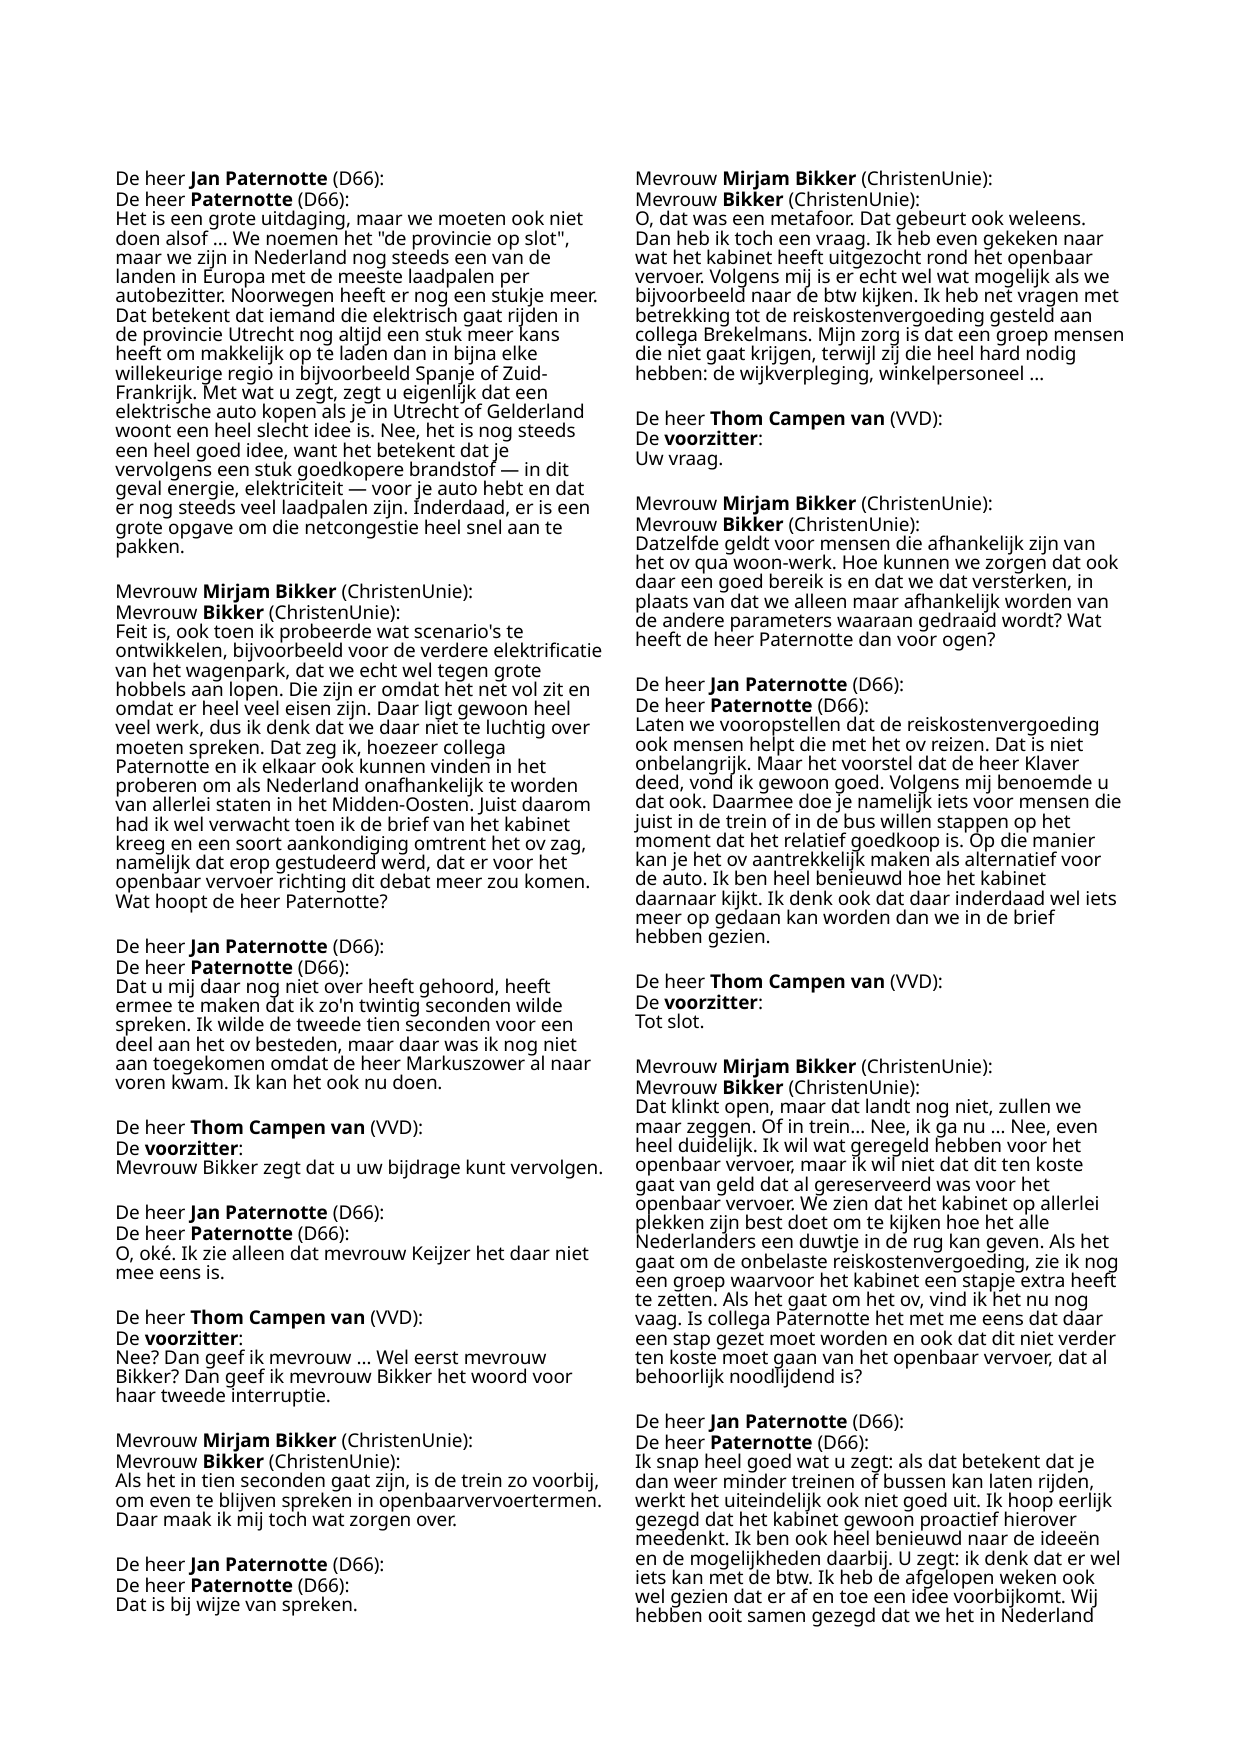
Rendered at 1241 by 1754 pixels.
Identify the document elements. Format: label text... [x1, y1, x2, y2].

text Uw vraag. [635, 450, 1125, 469]
text De heer Thom Campen van (VVD): [635, 405, 1125, 430]
text De heer Jan Paternotte (D66): [115, 165, 605, 191]
text De heer Jan Paternotte (D66): [635, 671, 1125, 697]
text Dat u mij daar nog niet over heeft gehoord, heeft ermee te maken dat ik zo'n twintig seconden wilde spreken. Ik wilde de tweede tien seconden voor een deel aan het ov besteden, maar daar was ik nog niet aan toegekomen omdat de heer Markuszower al naar voren kwam. Ik kan het ook nu doen. [115, 978, 605, 1093]
text Feit is, ook toen ik probeerde wat scenario's te ontwikkelen, bijvoorbeeld voor de verdere elektrificatie van het wagenpark, dat we echt wel tegen grote hobbels aan lopen. Die zijn er omdat het net vol zit en omdat er heel veel eisen zijn. Daar ligt gewoon heel veel werk, dus ik denk dat we daar niet te luchtig over moeten spreken. Dat zeg ik, hoezeer collega Paternotte en ik elkaar ook kunnen vinden in het proberen om als Nederland onafhankelijk te worden van allerlei staten in het Midden-Oosten. Juist daarom had ik wel verwacht toen ik de brief van het kabinet kreeg en een soort aankondiging omtrent het ov zag, namelijk dat erop gestudeerd werd, dat er voor het openbaar vervoer richting dit debat meer zou komen. Wat hoopt de heer Paternotte? [115, 623, 605, 912]
text Mevrouw Bikker zegt dat u uw bijdrage kunt vervolgen. [115, 1159, 605, 1179]
text De heer Jan Paternotte (D66): [115, 1551, 605, 1577]
text Dat is bij wijze van spreken. [115, 1596, 605, 1615]
text De heer Jan Paternotte (D66): [635, 1408, 1125, 1434]
text Mevrouw Bikker (ChristenUnie): [115, 604, 605, 623]
text Mevrouw Mirjam Bikker (ChristenUnie): [635, 165, 1125, 191]
text De heer Paternotte (D66): [635, 1434, 1125, 1453]
text O, dat was een metafoor. Dat gebeurt ook weleens. Dan heb ik toch een vraag. Ik heb even gekeken naar wat het kabinet heeft uitgezocht rond het openbaar vervoer. Volgens mij is er echt wel wat mogelijk als we bijvoorbeeld naar de btw kijken. Ik heb net vragen met betrekking tot de reiskostenvergoeding gesteld aan collega Brekelmans. Mijn zorg is dat een groep mensen die niet gaat krijgen, terwijl zij die heel hard nodig hebben: de wijkverpleging, winkelpersoneel … [635, 210, 1125, 384]
text De heer Paternotte (D66): [115, 1225, 605, 1244]
text Mevrouw Bikker (ChristenUnie): [635, 516, 1125, 535]
text Mevrouw Bikker (ChristenUnie): [115, 1453, 605, 1472]
text Mevrouw Mirjam Bikker (ChristenUnie): [635, 490, 1125, 516]
text Tot slot. [635, 1013, 1125, 1033]
text Nee? Dan geef ik mevrouw … Wel eerst mevrouw Bikker? Dan geef ik mevrouw Bikker het woord voor haar tweede interruptie. [115, 1349, 605, 1407]
text De voorzitter: [635, 430, 1125, 450]
text Mevrouw Mirjam Bikker (ChristenUnie): [115, 578, 605, 604]
text De heer Jan Paternotte (D66): [115, 1199, 605, 1225]
text De heer Thom Campen van (VVD): [115, 1304, 605, 1329]
text Datzelfde geldt voor mensen die afhankelijk zijn van het ov qua woon-werk. Hoe kunnen we zorgen dat ook daar een goed bereik is en dat we dat versterken, in plaats van dat we alleen maar afhankelijk worden van de andere parameters waaraan gedraaid wordt? Wat heeft de heer Paternotte dan voor ogen? [635, 535, 1125, 650]
text De heer Paternotte (D66): [115, 959, 605, 978]
text Mevrouw Bikker (ChristenUnie): [635, 1079, 1125, 1098]
text De heer Jan Paternotte (D66): [115, 933, 605, 959]
text Dat klinkt open, maar dat landt nog niet, zullen we maar zeggen. Of in trein… Nee, ik ga nu … Nee, even heel duidelijk. Ik wil wat geregeld hebben voor het openbaar vervoer, maar ik wil niet dat dit ten koste gaat van geld dat al gereserveerd was voor het openbaar vervoer. We zien dat het kabinet op allerlei plekken zijn best doet om te kijken hoe het alle Nederlanders een duwtje in de rug kan geven. Als het gaat om de onbelaste reiskostenvergoeding, zie ik nog een groep waarvoor het kabinet een stapje extra heeft te zetten. Als het gaat om het ov, vind ik het nu nog vaag. Is collega Paternotte het met me eens dat daar een stap gezet moet worden en ook dat dit niet verder ten koste moet gaan van het openbaar vervoer, dat al behoorlijk noodlijdend is? [635, 1098, 1125, 1387]
text Mevrouw Mirjam Bikker (ChristenUnie): [115, 1427, 605, 1453]
text Het is een grote uitdaging, maar we moeten ook niet doen alsof … We noemen het "de provincie op slot", maar we zijn in Nederland nog steeds een van de landen in Europa met de meeste laadpalen per autobezitter. Noorwegen heeft er nog een stukje meer. Dat betekent dat iemand die elektrisch gaat rijden in de provincie Utrecht nog altijd een stuk meer kans heeft om makkelijk op te laden dan in bijna elke willekeurige regio in bijvoorbeeld Spanje of Zuid-Frankrijk. Met wat u zegt, zegt u eigenlijk dat een elektrische auto kopen als je in Utrecht of Gelderland woont een heel slecht idee is. Nee, het is nog steeds een heel goed idee, want het betekent dat je vervolgens een stuk goedkopere brandstof — in dit geval energie, elektriciteit — voor je auto hebt en dat er nog steeds veel laadpalen zijn. Inderdaad, er is een grote opgave om die netcongestie heel snel aan te pakken. [115, 210, 605, 557]
text Laten we vooropstellen dat de reiskostenvergoeding ook mensen helpt die met het ov reizen. Dat is niet onbelangrijk. Maar het voorstel dat de heer Klaver deed, vond ik gewoon goed. Volgens mij benoemde u dat ook. Daarmee doe je namelijk iets voor mensen die juist in de trein of in de bus willen stappen op het moment dat het relatief goedkoop is. Op die manier kan je het ov aantrekkelijk maken als alternatief voor de auto. Ik ben heel benieuwd hoe het kabinet daarnaar kijkt. Ik denk ook dat daar inderdaad wel iets meer op gedaan kan worden dan we in de brief hebben gezien. [635, 716, 1125, 947]
text De heer Paternotte (D66): [635, 697, 1125, 716]
text De heer Paternotte (D66): [115, 1577, 605, 1596]
text Mevrouw Mirjam Bikker (ChristenUnie): [635, 1053, 1125, 1079]
text Als het in tien seconden gaat zijn, is de trein zo voorbij, om even te blijven spreken in openbaarvervoertermen. Daar maak ik mij toch wat zorgen over. [115, 1472, 605, 1530]
text De heer Thom Campen van (VVD): [635, 968, 1125, 994]
text De heer Thom Campen van (VVD): [115, 1114, 605, 1140]
text De voorzitter: [635, 994, 1125, 1013]
text De voorzitter: [115, 1140, 605, 1159]
text O, oké. Ik zie alleen dat mevrouw Keijzer het daar niet mee eens is. [115, 1244, 605, 1283]
text De heer Paternotte (D66): [115, 191, 605, 210]
text Mevrouw Bikker (ChristenUnie): [635, 191, 1125, 210]
text Ik snap heel goed wat u zegt: als dat betekent dat je dan weer minder treinen of bussen kan laten rijden, werkt het uiteindelijk ook niet goed uit. Ik hoop eerlijk gezegd dat het kabinet gewoon proactief hierover meedenkt. Ik ben ook heel benieuwd naar de ideeën en de mogelijkheden daarbij. U zegt: ik denk dat er wel iets kan met de btw. Ik heb de afgelopen weken ook wel gezien dat er af en toe een idee voorbijkomt. Wij hebben ooit samen gezegd dat we het in Nederland [635, 1453, 1125, 1627]
text De voorzitter: [115, 1329, 605, 1349]
